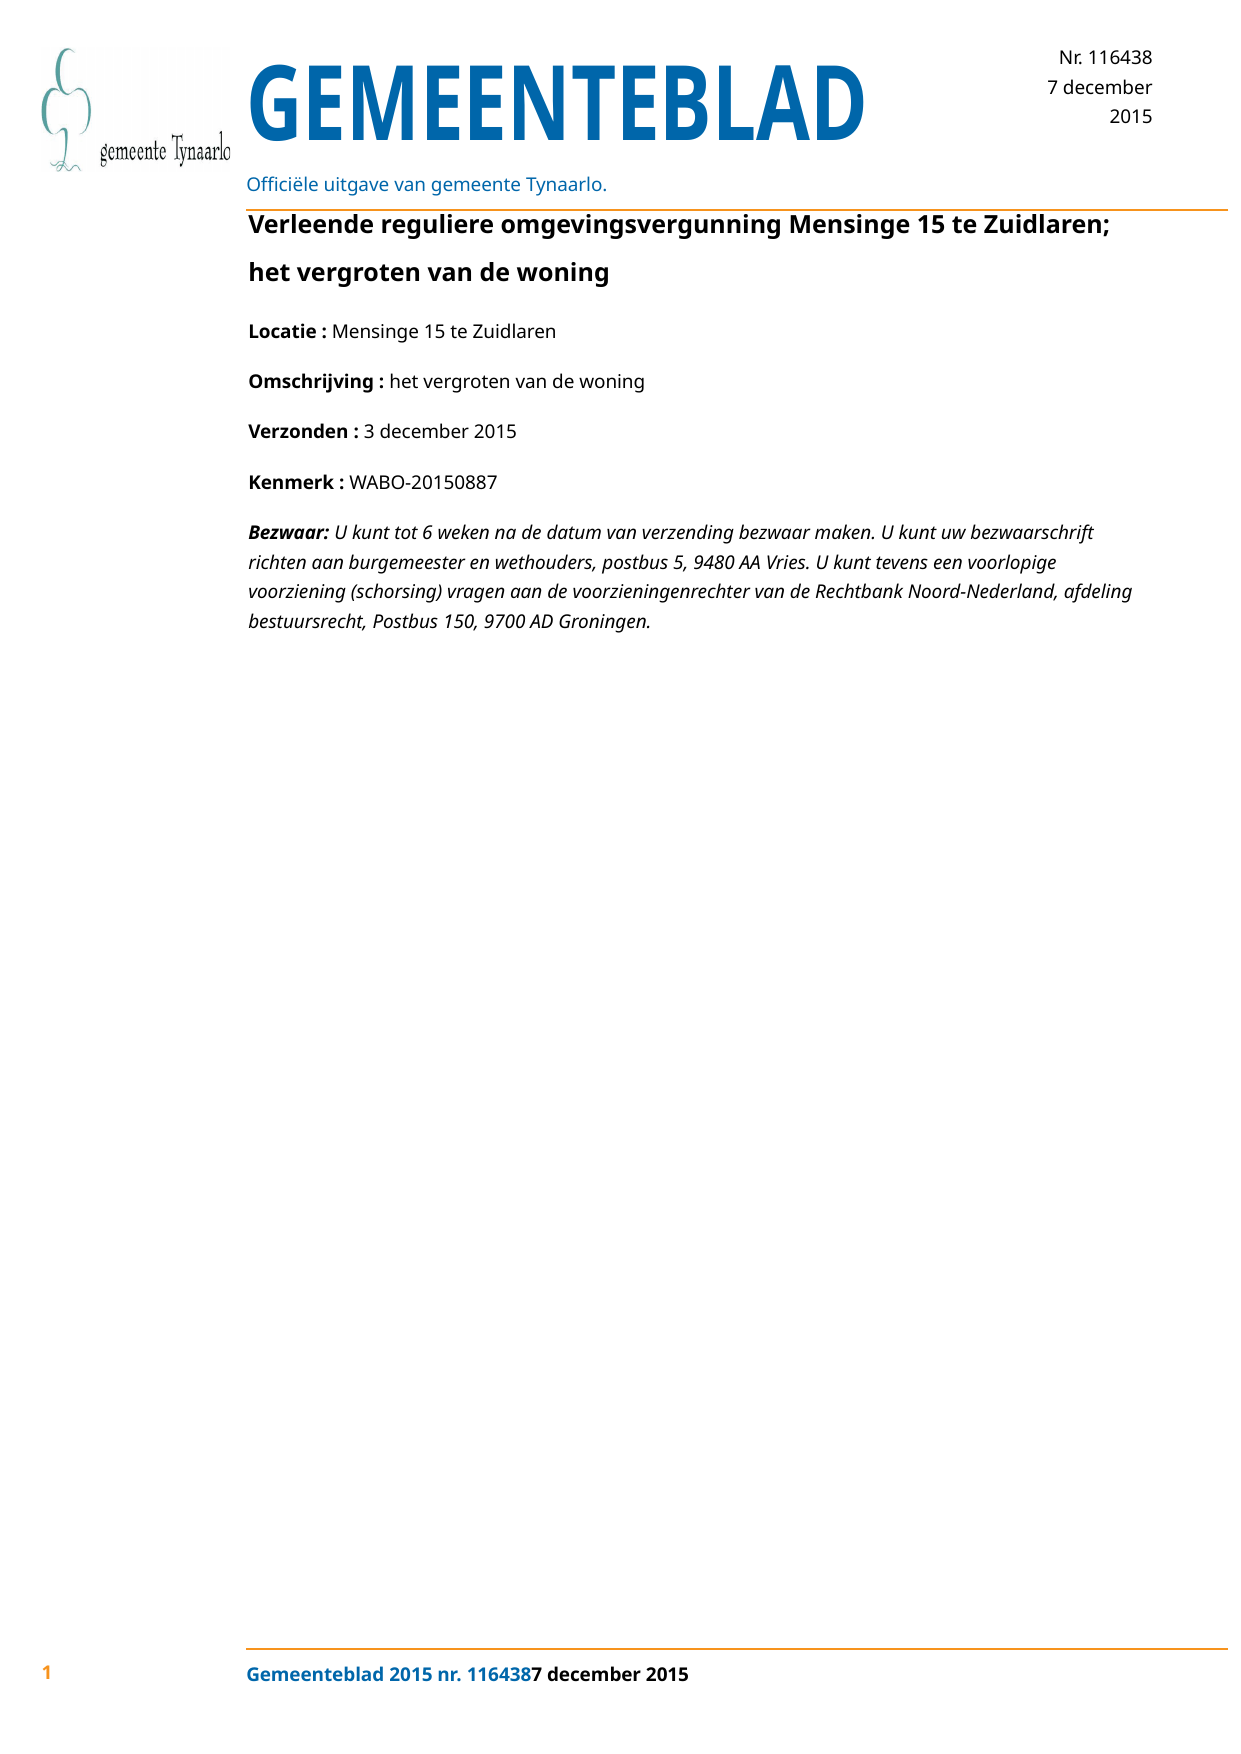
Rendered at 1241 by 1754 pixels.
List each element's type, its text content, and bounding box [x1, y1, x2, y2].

text Kenmerk : WABO-20150887 [248, 469, 1152, 495]
picture [41, 47, 231, 172]
text Verleende reguliere omgevingsvergunning Mensinge 15 te Zuidlaren; het vergroten van de woning [248, 211, 1152, 288]
text Bezwaar: U kunt tot 6 weken na de datum van verzending bezwaar maken. U kunt uw bezwaarschrift richten aan burgemeester en wethouders, postbus 5, 9480 AA Vries. U kunt tevens een voorlopige voorziening (schorsing) vragen aan de voorzieningenrechter van de Rechtbank Noord-Nederland, afdeling bestuursrecht, Postbus 150, 9700 AD Groningen. [248, 519, 1152, 634]
text Omschrijving : het vergroten van de woning [248, 368, 1152, 394]
text Verzonden : 3 december 2015 [248, 419, 1152, 444]
text Locatie : Mensinge 15 te Zuidlaren [248, 318, 1152, 344]
